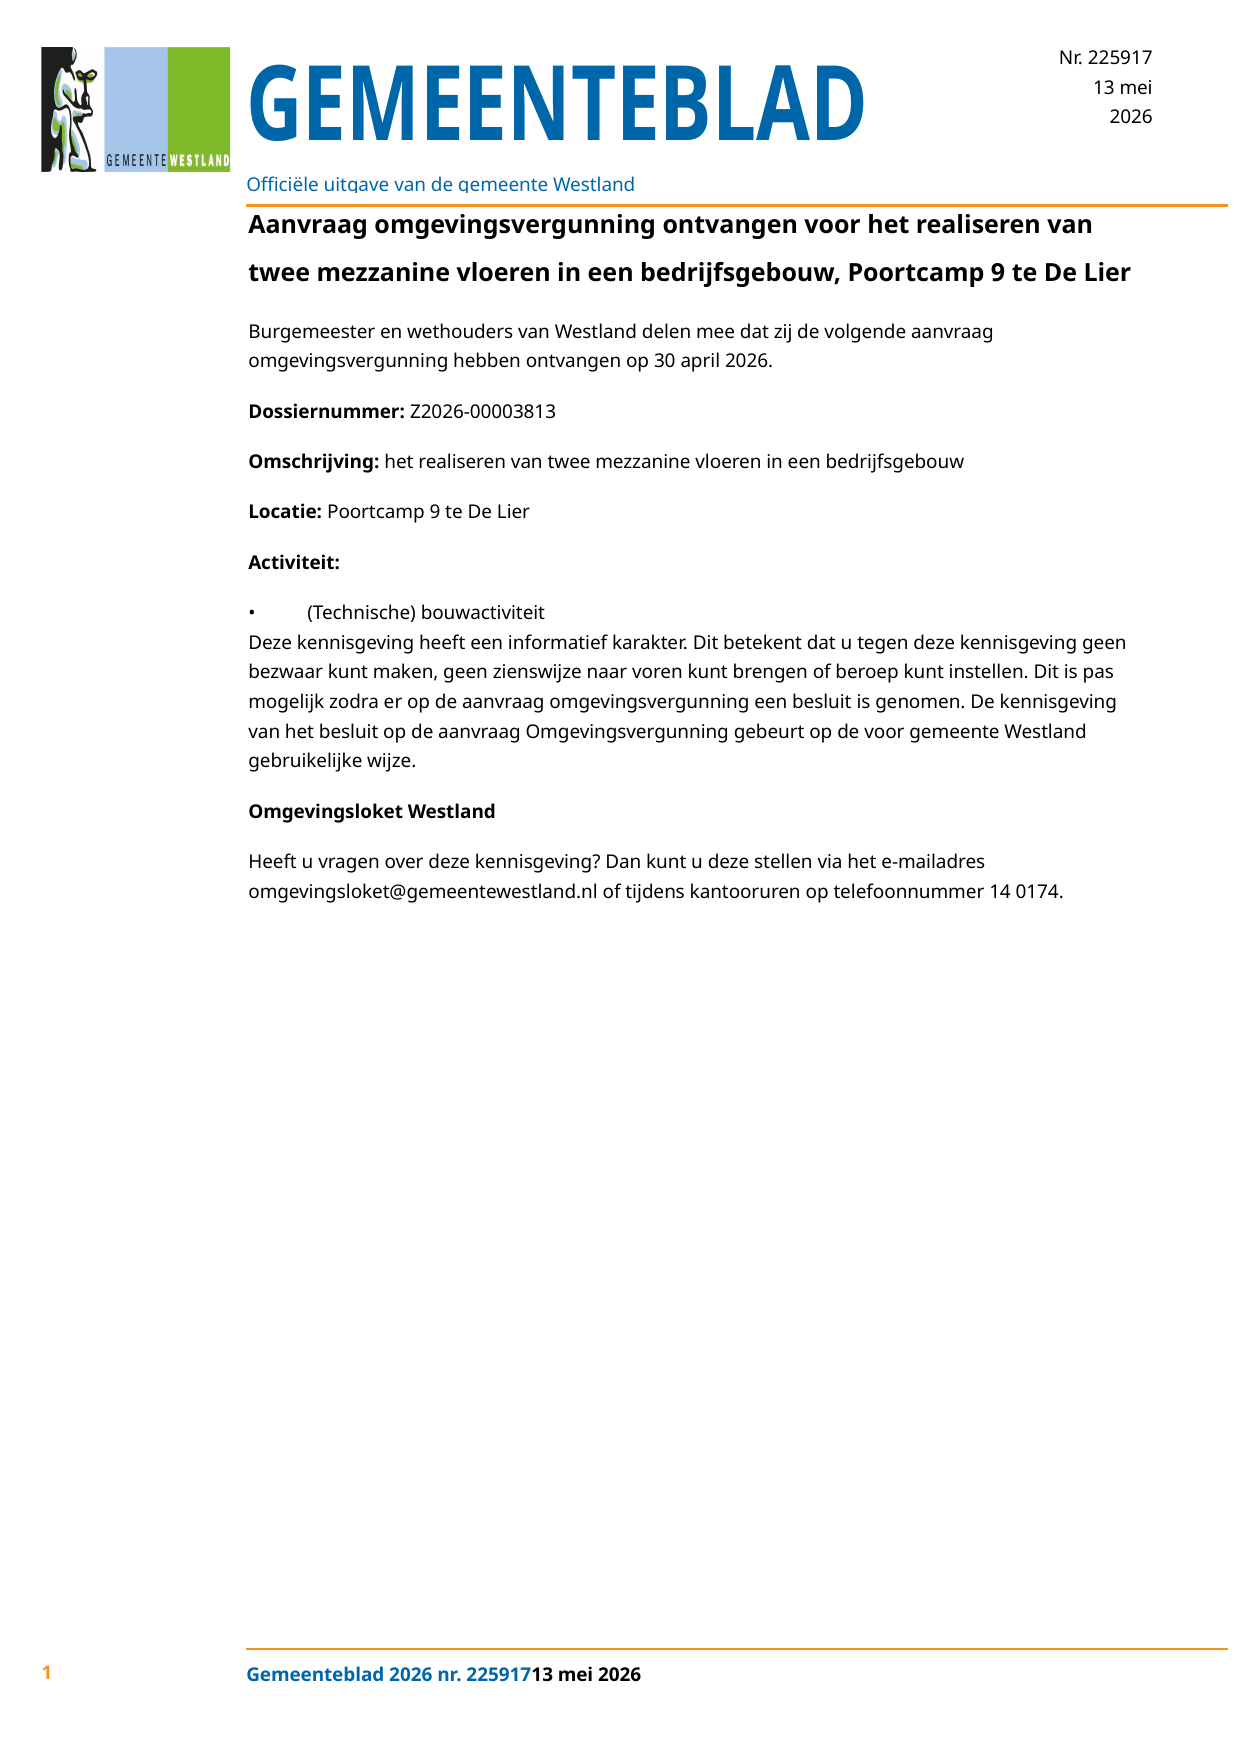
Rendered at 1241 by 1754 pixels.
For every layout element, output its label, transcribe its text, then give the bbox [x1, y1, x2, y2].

text Locatie: Poortcamp 9 te De Lier [248, 499, 1152, 524]
text Omschrijving: het realiseren van twee mezzanine vloeren in een bedrijfsgebouw [248, 448, 1152, 474]
text Burgemeester en wethouders van Westland delen mee dat zij de volgende aanvraag omgevingsvergunning hebben ontvangen op 30 april 2026. [248, 318, 1152, 373]
text Omgevingsloket Westland [248, 798, 1152, 824]
text Dossiernummer: Z2026-00003813 [248, 398, 1152, 424]
text Deze kennisgeving heeft een informatief karakter. Dit betekent dat u tegen deze kennisgeving geen bezwaar kunt maken, geen zienswijze naar voren kunt brengen of beroep kunt instellen. Dit is pas mogelijk zodra er op de aanvraag omgevingsvergunning een besluit is genomen. De kennisgeving van het besluit op de aanvraag Omgevingsvergunning gebeurt op de voor gemeente Westland gebruikelijke wijze. [248, 629, 1152, 773]
text Activiteit: [248, 549, 1152, 575]
text Aanvraag omgevingsvergunning ontvangen voor het realiseren van twee mezzanine vloeren in een bedrijfsgebouw, Poortcamp 9 te De Lier [248, 207, 1152, 288]
text Heeft u vragen over deze kennisgeving? Dan kunt u deze stellen via het e-mailadres omgevingsloket@gemeentewestland.nl of tijdens kantooruren op telefoonnummer 14 0174. [248, 848, 1152, 904]
picture [41, 47, 231, 172]
list (Technische) bouwactiviteit [248, 599, 1152, 625]
